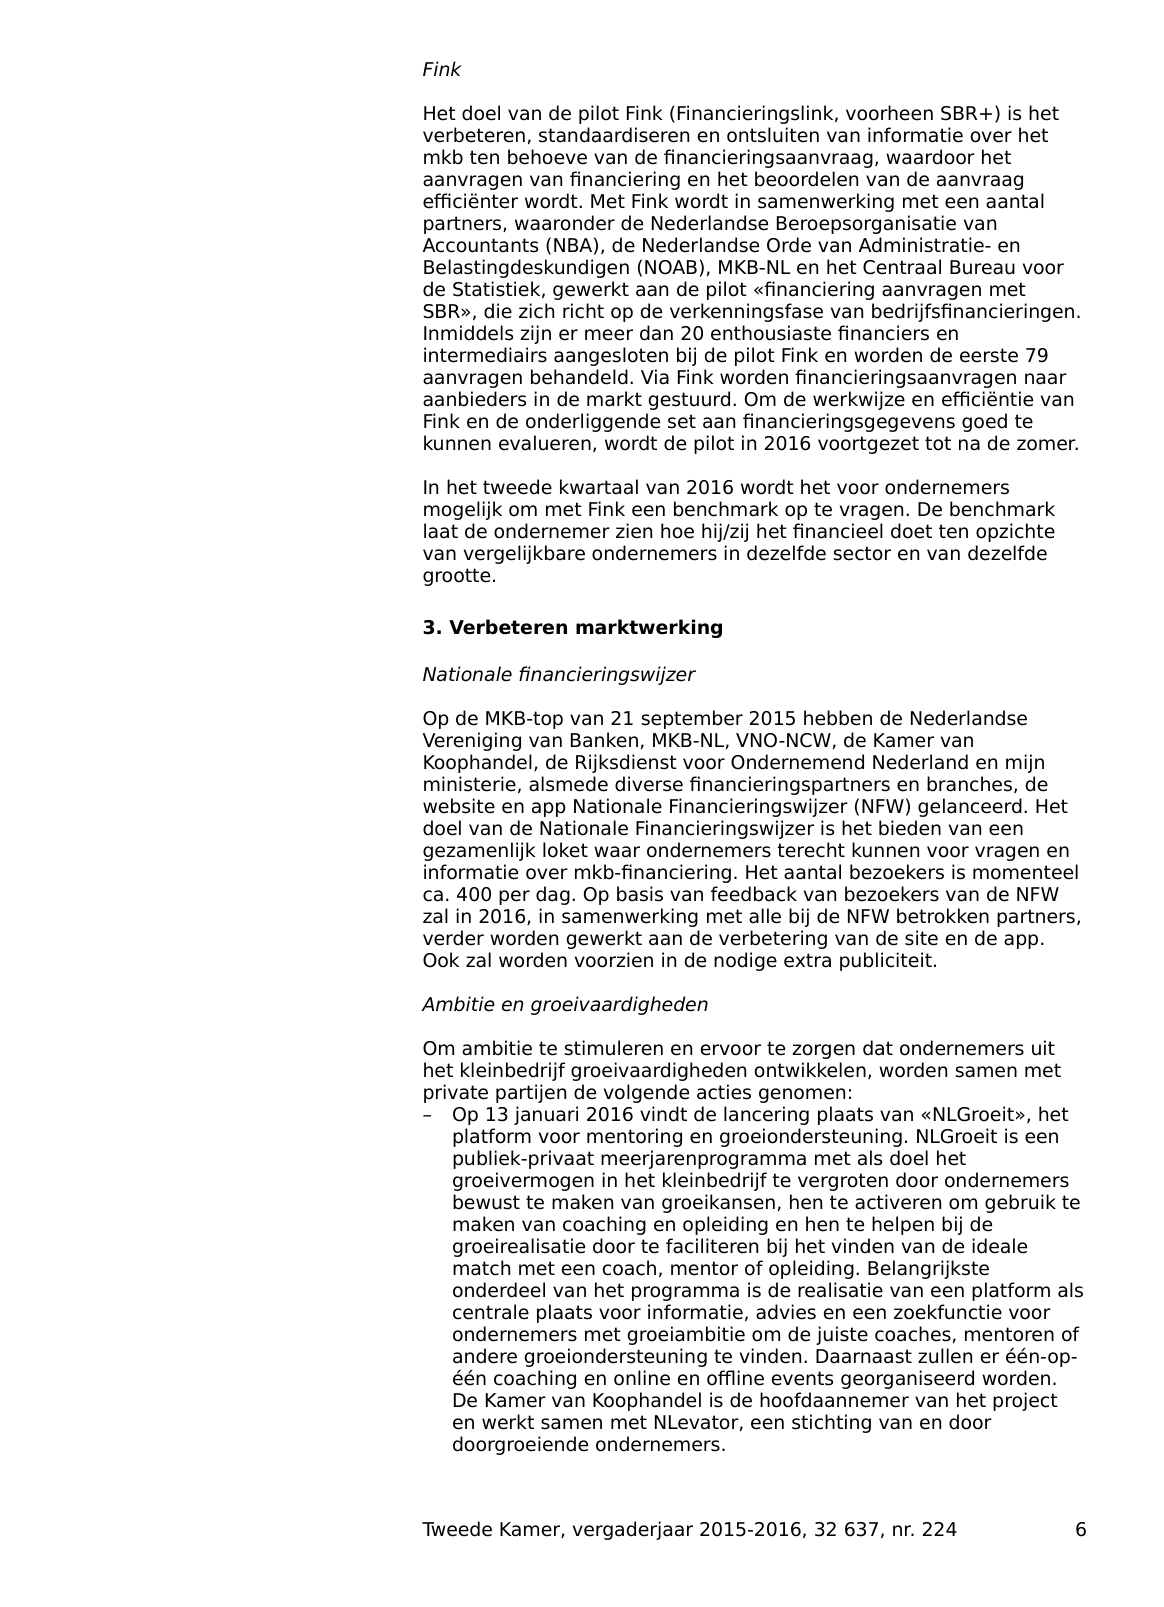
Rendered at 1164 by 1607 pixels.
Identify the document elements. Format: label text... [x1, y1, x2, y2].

text – Op 13 januari 2016 vindt de lancering plaats van «NLGroeit», het platform voor mentoring en groeiondersteuning. NLGroeit is een publiek-privaat meerjarenprogramma met als doel het groeivermogen in het kleinbedrijf te vergroten door ondernemers bewust te maken van groeikansen, hen te activeren om gebruik te maken van coaching en opleiding en hen te helpen bij de groeirealisatie door te faciliteren bij het vinden van de ideale match met een coach, mentor of opleiding. Belangrijkste onderdeel van het programma is de realisatie van een platform als centrale plaats voor informatie, advies en een zoekfunctie voor ondernemers met groeiambitie om de juiste coaches, mentoren of andere groeiondersteuning te vinden. Daarnaast zullen er één-op-één coaching en online en offline events georganiseerd worden. De Kamer van Koophandel is de hoofdaannemer van het project en werkt samen met NLevator, een stichting van en door doorgroeiende ondernemers. [422, 1104, 1087, 1456]
text Op de MKB-top van 21 september 2015 hebben de Nederlandse Vereniging van Banken, MKB-NL, VNO-NCW, de Kamer van Koophandel, de Rijksdienst voor Ondernemend Nederland en mijn ministerie, alsmede diverse financieringspartners en branches, de website en app Nationale Financieringswijzer (NFW) gelanceerd. Het doel van de Nationale Financieringswijzer is het bieden van een gezamenlijk loket waar ondernemers terecht kunnen voor vragen en informatie over mkb-financiering. Het aantal bezoekers is momenteel ca. 400 per dag. Op basis van feedback van bezoekers van de NFW zal in 2016, in samenwerking met alle bij de NFW betrokken partners, verder worden gewerkt aan de verbetering van de site en de app. Ook zal worden voorzien in de nodige extra publiciteit. [422, 708, 1087, 972]
text Het doel van de pilot Fink (Financieringslink, voorheen SBR+) is het verbeteren, standaardiseren en ontsluiten van informatie over het mkb ten behoeve van de financieringsaanvraag, waardoor het aanvragen van financiering en het beoordelen van de aanvraag efficiënter wordt. Met Fink wordt in samenwerking met een aantal partners, waaronder de Nederlandse Beroepsorganisatie van Accountants (NBA), de Nederlandse Orde van Administratie- en Belastingdeskundigen (NOAB), MKB-NL en het Centraal Bureau voor de Statistiek, gewerkt aan de pilot «financiering aanvragen met SBR», die zich richt op de verkenningsfase van bedrijfsfinancieringen. Inmiddels zijn er meer dan 20 enthousiaste financiers en intermediairs aangesloten bij de pilot Fink en worden de eerste 79 aanvragen behandeld. Via Fink worden financieringsaanvragen naar aanbieders in de markt gestuurd. Om de werkwijze en efficiëntie van Fink en de onderliggende set aan financieringsgegevens goed te kunnen evalueren, wordt de pilot in 2016 voortgezet tot na de zomer. [422, 103, 1087, 455]
subtitle Fink [422, 59, 1087, 81]
subtitle Nationale financieringswijzer [422, 664, 1087, 686]
subtitle 3. Verbeteren marktwerking [422, 617, 1087, 639]
text Om ambitie te stimuleren en ervoor te zorgen dat ondernemers uit het kleinbedrijf groeivaardigheden ontwikkelen, worden samen met private partijen de volgende acties genomen: [422, 1038, 1087, 1104]
subtitle Ambitie en groeivaardigheden [422, 994, 1087, 1016]
text In het tweede kwartaal van 2016 wordt het voor ondernemers mogelijk om met Fink een benchmark op te vragen. De benchmark laat de ondernemer zien hoe hij/zij het financieel doet ten opzichte van vergelijkbare ondernemers in dezelfde sector en van dezelfde grootte. [422, 477, 1087, 587]
